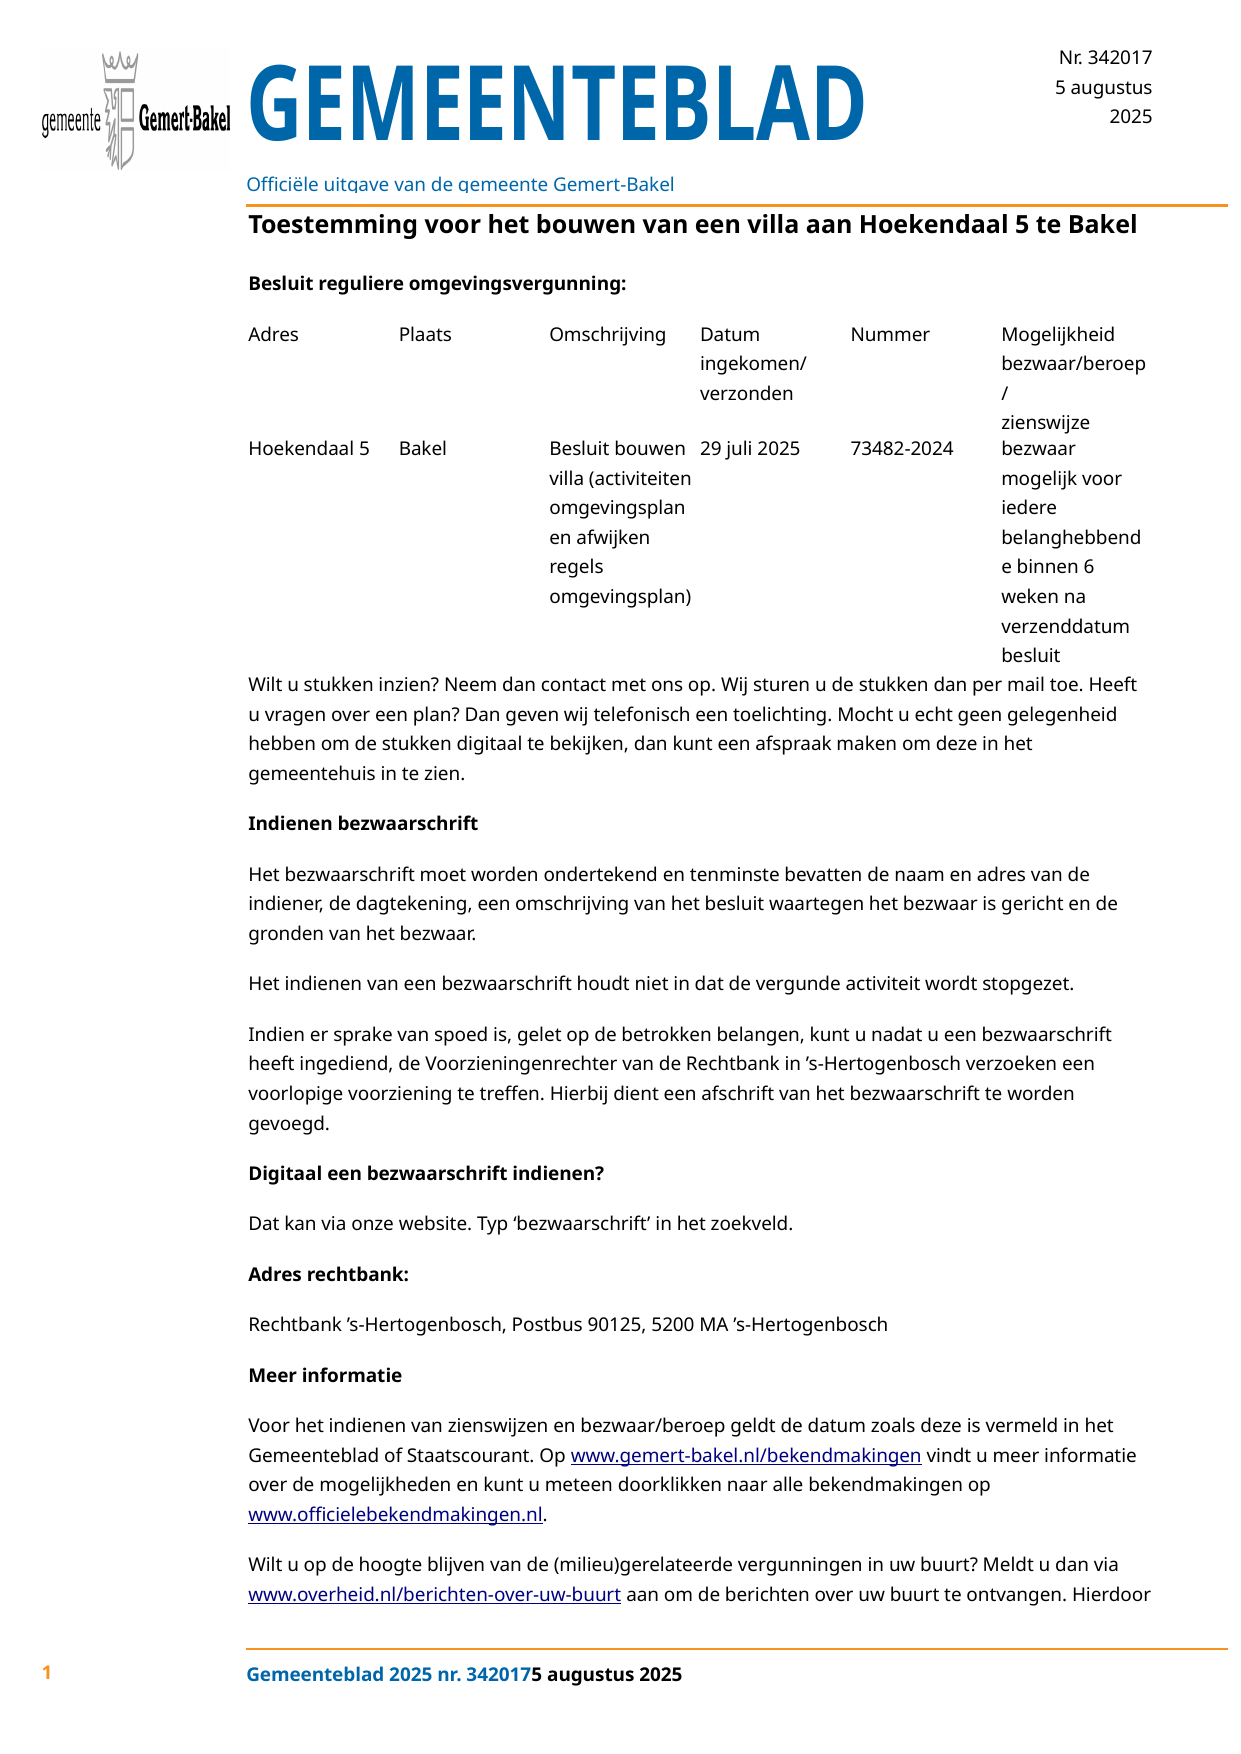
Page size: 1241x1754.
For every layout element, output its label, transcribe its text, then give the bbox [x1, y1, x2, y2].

table_header Mogelijkheid bezwaar/beroep/ zienswijze [1001, 321, 1152, 435]
text Wilt u op de hoogte blijven van de (milieu)gerelateerde vergunningen in uw buurt? Meldt u dan via www.overheid.nl/berichten-over-uw-buurt aan om de berichten over uw buurt te ontvangen. Hierdoor [248, 1551, 1152, 1607]
table_header Plaats [399, 321, 549, 435]
table_cell 73482-2024 [850, 435, 1001, 668]
table_header Adres [248, 321, 398, 435]
table_cell bezwaar mogelijk voor iedere belanghebbende binnen 6 weken na verzenddatum besluit [1001, 435, 1152, 668]
text Wilt u stukken inzien? Neem dan contact met ons op. Wij sturen u de stukken dan per mail toe. Heeft u vragen over een plan? Dan geven wij telefonisch een toelichting. Mocht u echt geen gelegenheid hebben om de stukken digitaal te bekijken, dan kunt een afspraak maken om deze in het gemeentehuis in te zien. [248, 671, 1152, 786]
text Toestemming voor het bouwen van een villa aan Hoekendaal 5 te Bakel [248, 207, 1152, 241]
text Indienen bezwaarschrift [248, 811, 1152, 836]
table_cell Besluit bouwen villa (activiteiten omgevingsplan en afwijken regels omgevingsplan) [549, 435, 700, 668]
text Dat kan via onze website. Typ ‘bezwaarschrift’ in het zoekveld. [248, 1211, 1152, 1236]
table_header Nummer [850, 321, 1001, 435]
text Het bezwaarschrift moet worden ondertekend en tenminste bevatten de naam en adres van de indiener, de dagtekening, een omschrijving van het besluit waartegen het bezwaar is gericht en de gronden van het bezwaar. [248, 861, 1152, 946]
text Besluit reguliere omgevingsvergunning: [248, 270, 1152, 296]
text Adres rechtbank: [248, 1261, 1152, 1287]
table_cell Bakel [399, 435, 549, 668]
table_header Omschrijving [549, 321, 700, 435]
text Digitaal een bezwaarschrift indienen? [248, 1160, 1152, 1186]
text Voor het indienen van zienswijzen en bezwaar/beroep geldt de datum zoals deze is vermeld in het Gemeenteblad of Staatscourant. Op www.gemert-bakel.nl/bekendmakingen vindt u meer informatie over de mogelijkheden en kunt u meteen doorklikken naar alle bekendmakingen op www.officielebekendmakingen.nl. [248, 1412, 1152, 1527]
table_cell Hoekendaal 5 [248, 435, 398, 668]
text Meer informatie [248, 1362, 1152, 1387]
picture [41, 47, 231, 172]
table_cell 29 juli 2025 [700, 435, 850, 668]
text Rechtbank ’s-Hertogenbosch, Postbus 90125, 5200 MA ’s-Hertogenbosch [248, 1311, 1152, 1337]
text Indien er sprake van spoed is, gelet op de betrokken belangen, kunt u nadat u een bezwaarschrift heeft ingediend, de Voorzieningenrechter van de Rechtbank in ’s-Hertogenbosch verzoeken een voorlopige voorziening te treffen. Hierbij dient een afschrift van het bezwaarschrift te worden gevoegd. [248, 1021, 1152, 1135]
table_header Datum ingekomen/ verzonden [700, 321, 850, 435]
text Het indienen van een bezwaarschrift houdt niet in dat de vergunde activiteit wordt stopgezet. [248, 971, 1152, 996]
